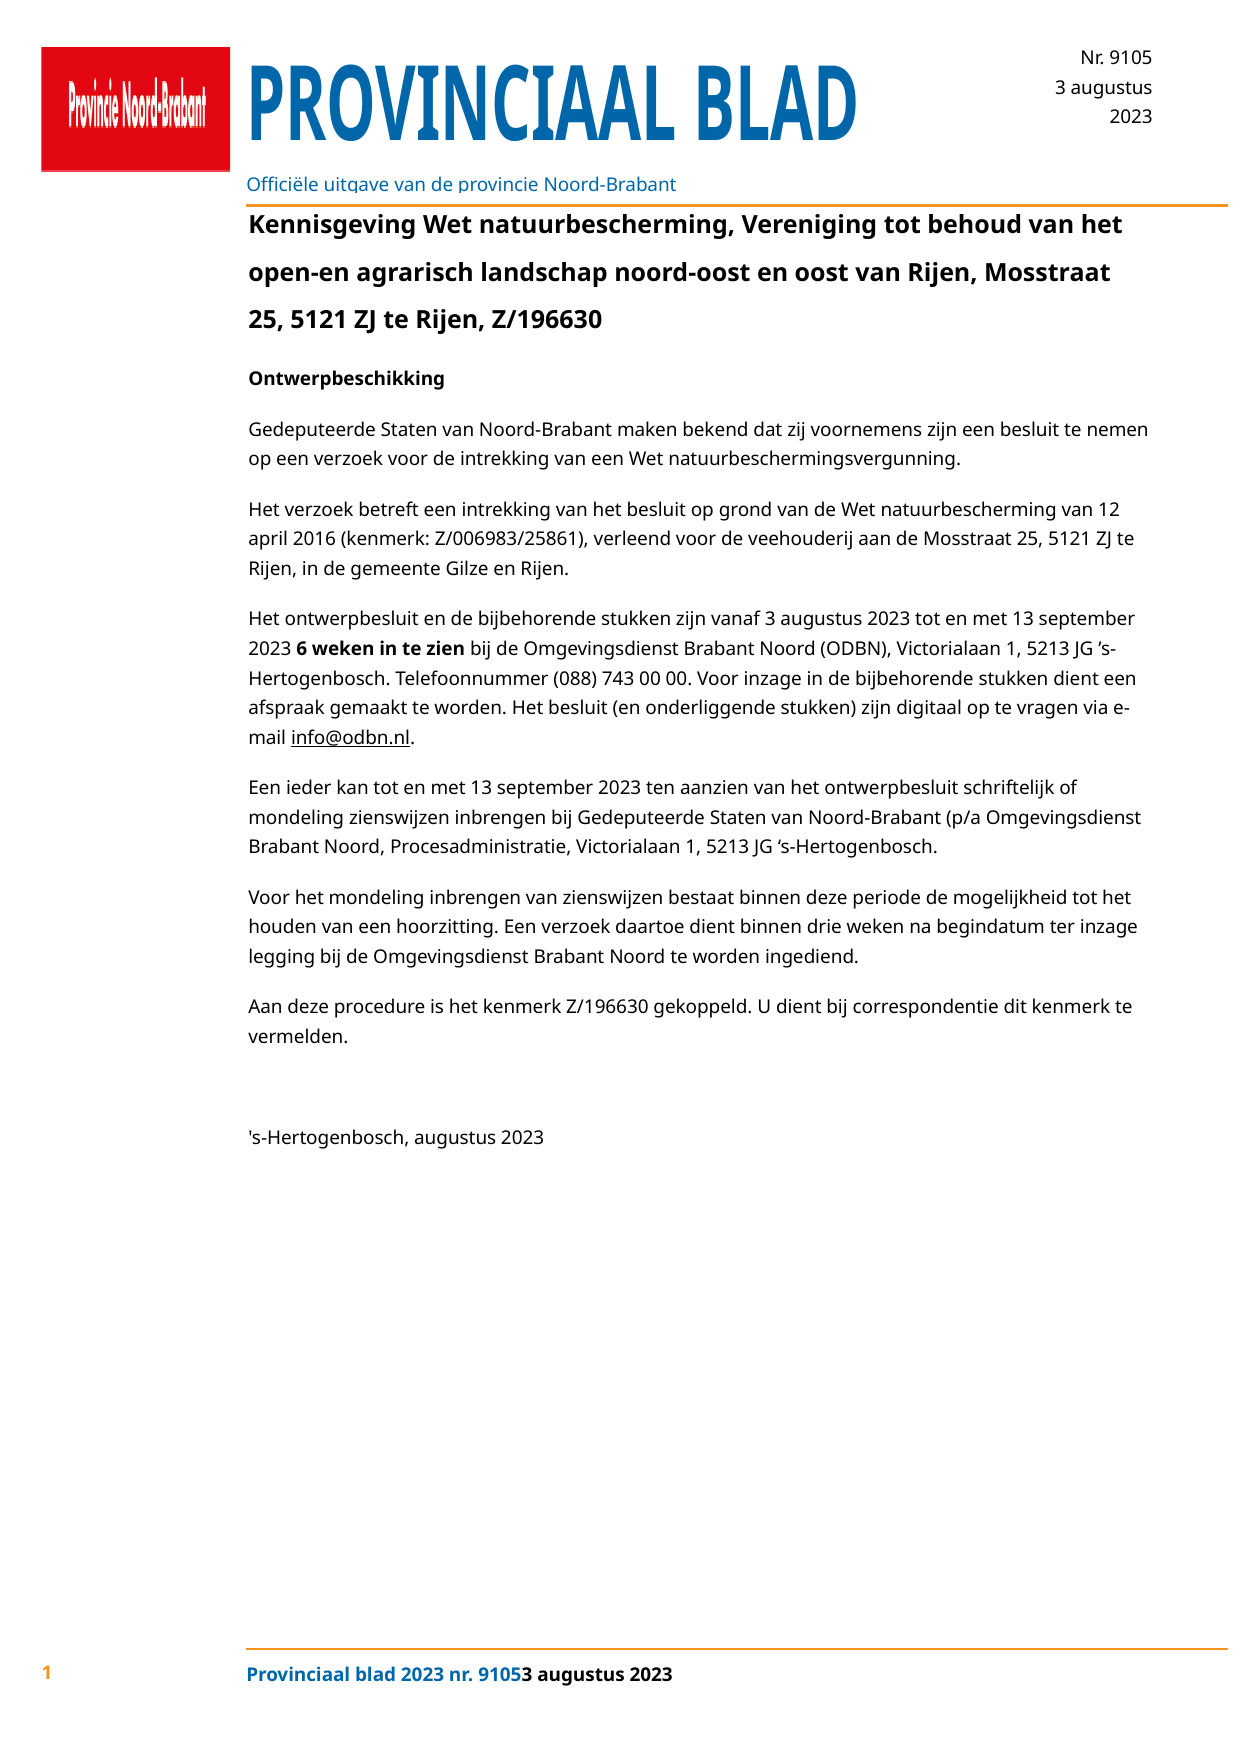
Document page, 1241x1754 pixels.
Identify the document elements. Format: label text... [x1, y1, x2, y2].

text Kennisgeving Wet natuurbescherming, Vereniging tot behoud van het open-en agrarisch landschap noord-oost en oost van Rijen, Mosstraat 25, 5121 ZJ te Rijen, Z/196630 [248, 207, 1152, 336]
text Gedeputeerde Staten van Noord-Brabant maken bekend dat zij voornemens zijn een besluit te nemen op een verzoek voor de intrekking van een Wet natuurbeschermingsvergunning. [248, 416, 1152, 471]
text Aan deze procedure is het kenmerk Z/196630 gekoppeld. U dient bij correspondentie dit kenmerk te vermelden. [248, 993, 1152, 1049]
text Een ieder kan tot en met 13 september 2023 ten aanzien van het ontwerpbesluit schriftelijk of mondeling zienswijzen inbrengen bij Gedeputeerde Staten van Noord-Brabant (p/a Omgevingsdienst Brabant Noord, Procesadministratie, Victorialaan 1, 5213 JG ‘s-Hertogenbosch. [248, 774, 1152, 859]
text Het ontwerpbesluit en de bijbehorende stukken zijn vanaf 3 augustus 2023 tot en met 13 september 2023 6 weken in te zien bij de Omgevingsdienst Brabant Noord (ODBN), Victorialaan 1, 5213 JG ’s-Hertogenbosch. Telefoonnummer (088) 743 00 00. Voor inzage in de bijbehorende stukken dient een afspraak gemaakt te worden. Het besluit (en onderliggende stukken) zijn digitaal op te vragen via e-mail info@odbn.nl. [248, 606, 1152, 749]
text Het verzoek betreft een intrekking van het besluit op grond van de Wet natuurbescherming van 12 april 2016 (kenmerk: Z/006983/25861), verleend voor de veehouderij aan de Mosstraat 25, 5121 ZJ te Rijen, in de gemeente Gilze en Rijen. [248, 496, 1152, 581]
text 's-Hertogenbosch, augustus 2023 [248, 1124, 1152, 1149]
picture [41, 47, 231, 172]
text Ontwerpbeschikking [248, 366, 1152, 391]
text Voor het mondeling inbrengen van zienswijzen bestaat binnen deze periode de mogelijkheid tot het houden van een hoorzitting. Een verzoek daartoe dient binnen drie weken na begindatum ter inzage legging bij de Omgevingsdienst Brabant Noord te worden ingediend. [248, 884, 1152, 969]
